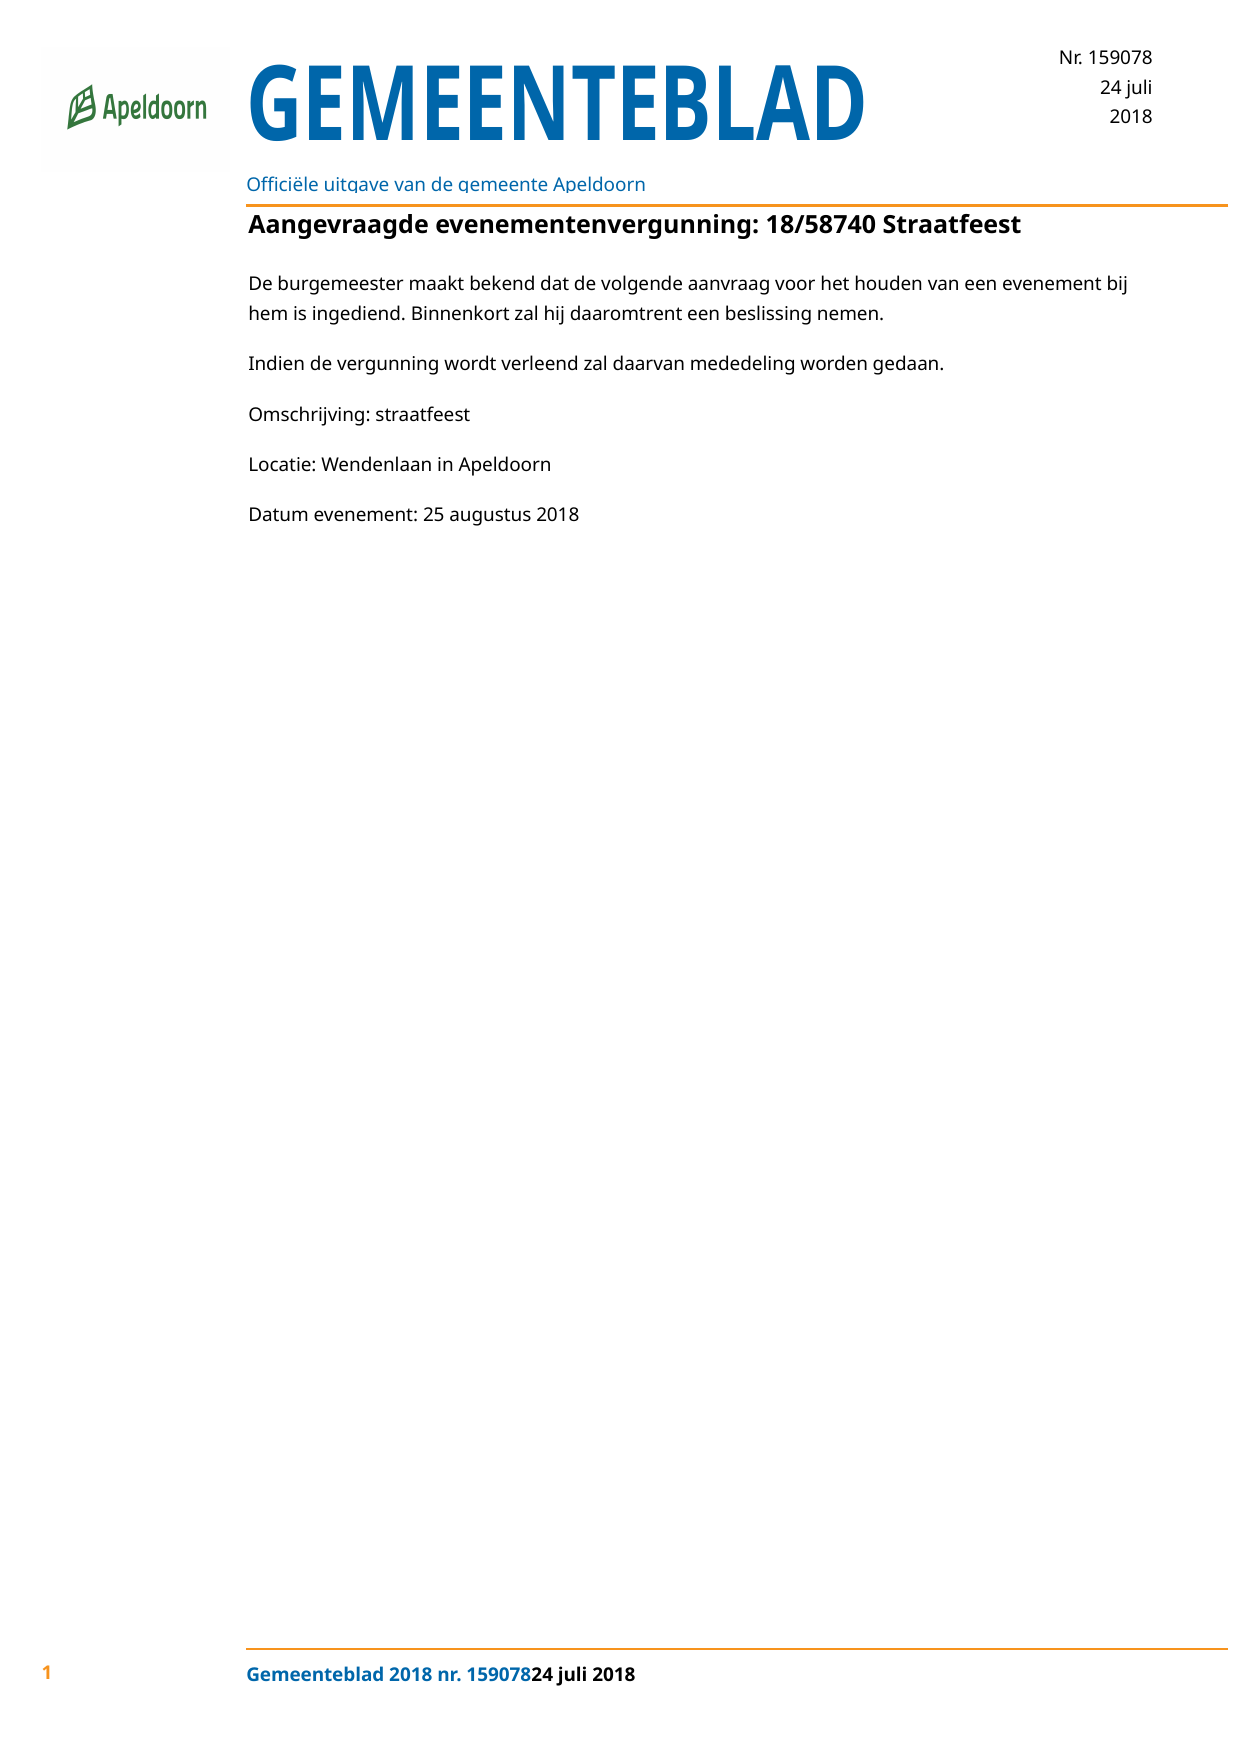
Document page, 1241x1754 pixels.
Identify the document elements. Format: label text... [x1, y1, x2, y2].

text Omschrijving: straatfeest [248, 401, 1152, 426]
text De burgemeester maakt bekend dat de volgende aanvraag voor het houden van een evenement bij hem is ingediend. Binnenkort zal hij daaromtrent een beslissing nemen. [248, 270, 1152, 326]
text Datum evenement: 25 augustus 2018 [248, 502, 1152, 527]
text Indien de vergunning wordt verleend zal daarvan mededeling worden gedaan. [248, 350, 1152, 376]
text Locatie: Wendenlaan in Apeldoorn [248, 451, 1152, 477]
picture [41, 47, 231, 172]
text Aangevraagde evenementenvergunning: 18/58740 Straatfeest [248, 207, 1152, 241]
